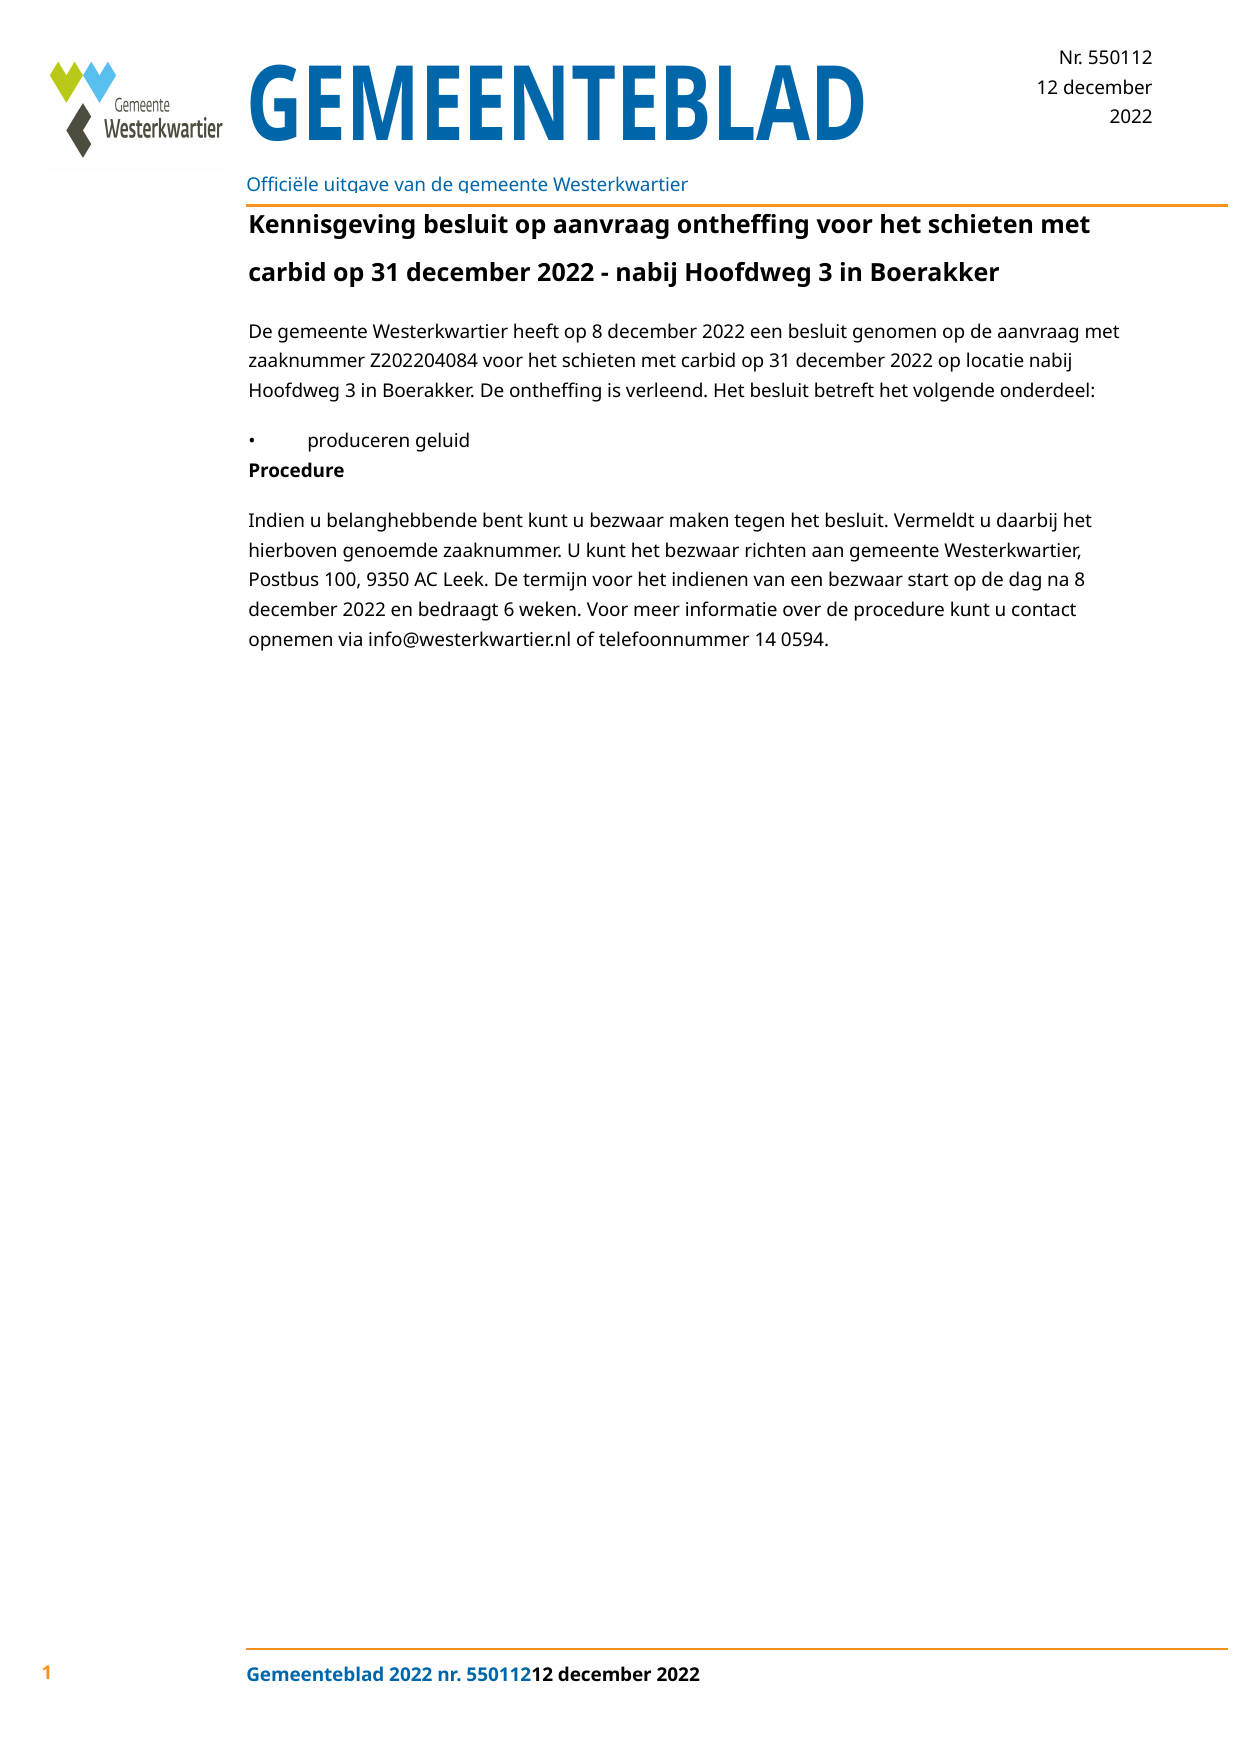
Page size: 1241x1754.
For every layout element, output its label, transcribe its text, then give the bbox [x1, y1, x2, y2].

text Indien u belanghebbende bent kunt u bezwaar maken tegen het besluit. Vermeldt u daarbij het hierboven genoemde zaaknummer. U kunt het bezwaar richten aan gemeente Westerkwartier, Postbus 100, 9350 AC Leek. De termijn voor het indienen van een bezwaar start op de dag na 8 december 2022 en bedraagt 6 weken. Voor meer informatie over de procedure kunt u contact opnemen via info@westerkwartier.nl of telefoonnummer 14 0594. [248, 507, 1152, 652]
list produceren geluid [248, 427, 1152, 453]
picture [41, 47, 231, 172]
text Kennisgeving besluit op aanvraag ontheffing voor het schieten met carbid op 31 december 2022 - nabij Hoofdweg 3 in Boerakker [248, 207, 1152, 288]
text Procedure [248, 457, 1152, 483]
text De gemeente Westerkwartier heeft op 8 december 2022 een besluit genomen op de aanvraag met zaaknummer Z202204084 voor het schieten met carbid op 31 december 2022 op locatie nabij Hoofdweg 3 in Boerakker. De ontheffing is verleend. Het besluit betreft het volgende onderdeel: [248, 318, 1152, 403]
